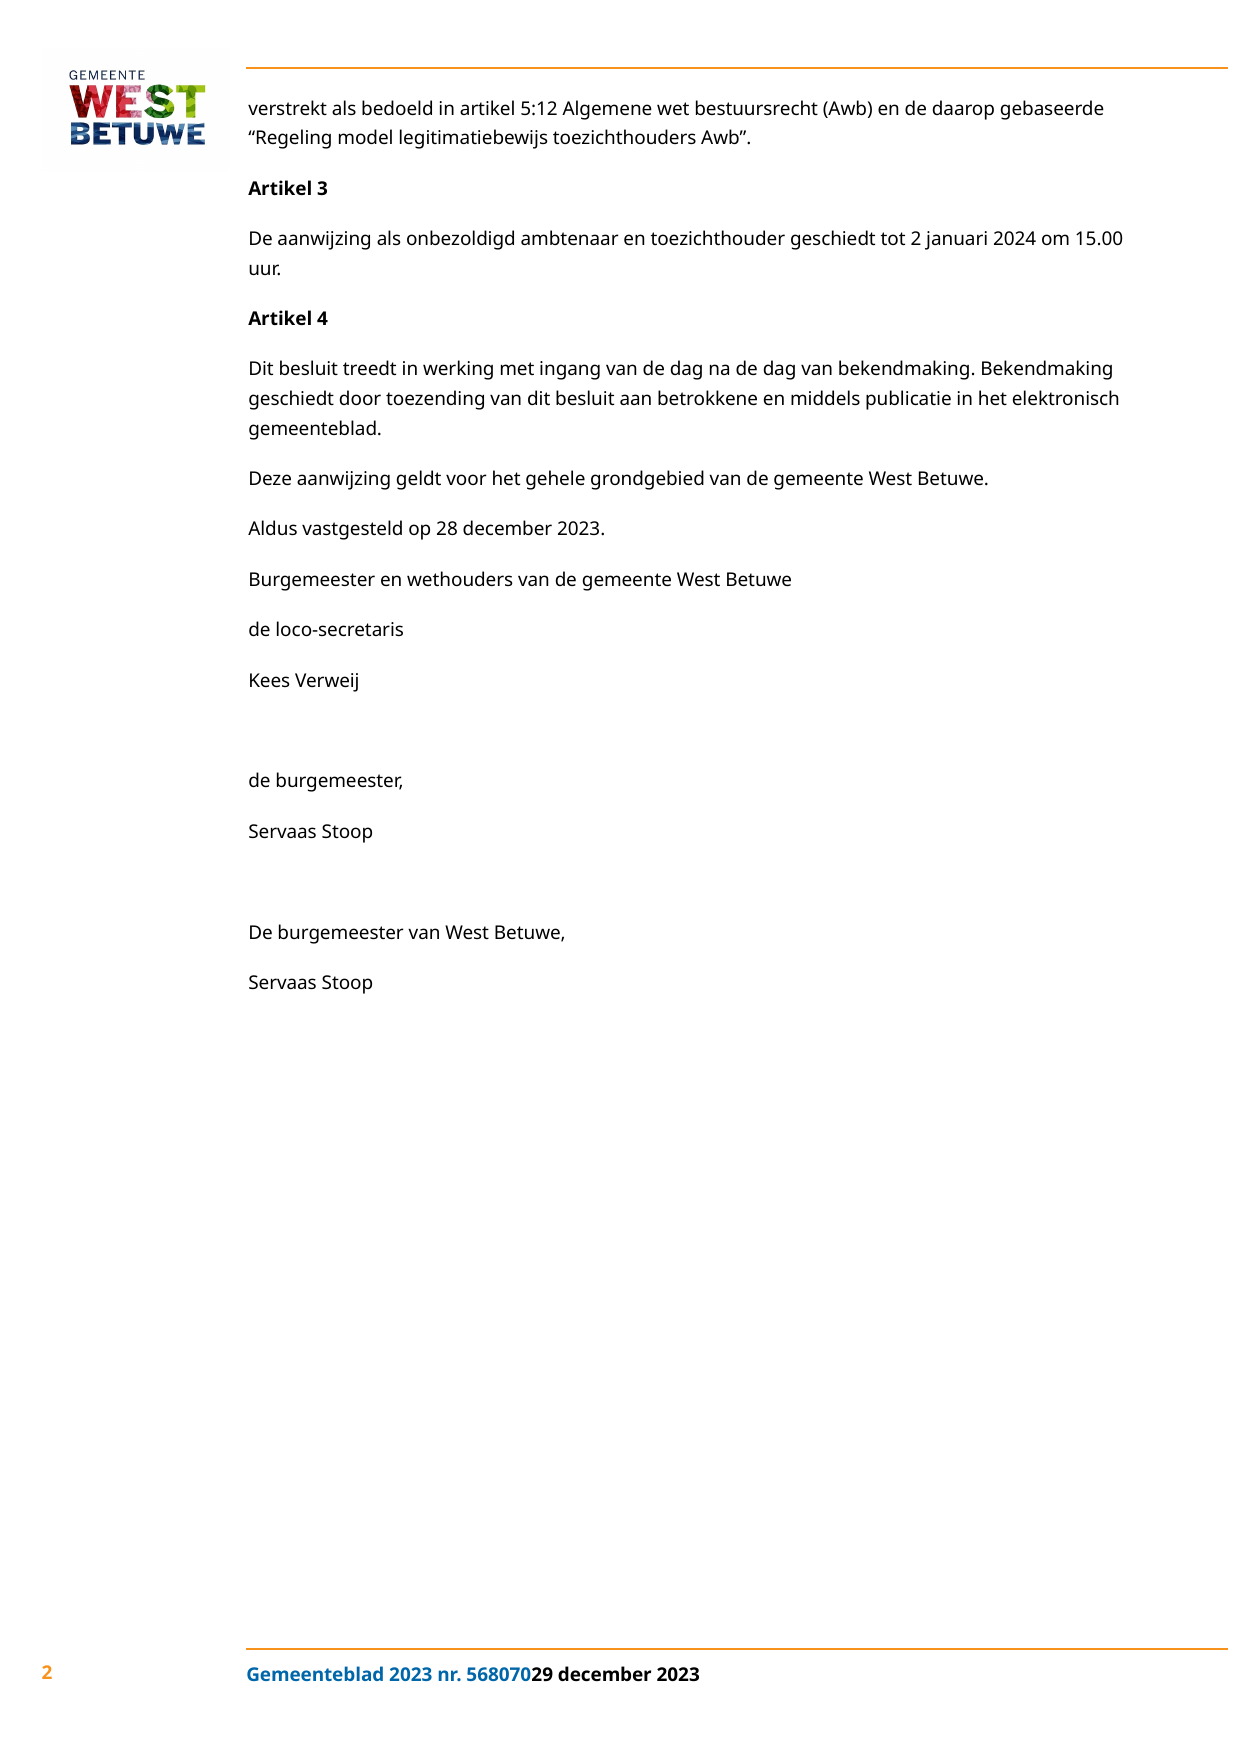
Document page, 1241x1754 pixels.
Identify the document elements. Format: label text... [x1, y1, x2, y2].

text Servaas Stoop [248, 818, 1152, 844]
text de burgemeester, [248, 768, 1152, 793]
text Artikel 4 [248, 305, 1152, 331]
text Servaas Stoop [248, 969, 1152, 995]
text verstrekt als bedoeld in artikel 5:12 Algemene wet bestuursrecht (Awb) en de daarop gebaseerde “Regeling model legitimatiebewijs toezichthouders Awb”. [248, 95, 1152, 150]
text De aanwijzing als onbezoldigd ambtenaar en toezichthouder geschiedt tot 2 januari 2024 om 15.00 uur. [248, 225, 1152, 281]
text Dit besluit treedt in werking met ingang van de dag na de dag van bekendmaking. Bekendmaking geschiedt door toezending van dit besluit aan betrokkene en middels publicatie in het elektronisch gemeenteblad. [248, 356, 1152, 441]
text Deze aanwijzing geldt voor het gehele grondgebied van de gemeente West Betuwe. [248, 465, 1152, 491]
text De burgemeester van West Betuwe, [248, 919, 1152, 945]
text Kees Verweij [248, 667, 1152, 693]
text Burgemeester en wethouders van de gemeente West Betuwe [248, 566, 1152, 592]
picture [41, 47, 231, 172]
text Aldus vastgesteld op 28 december 2023. [248, 516, 1152, 541]
text de loco-secretaris [248, 616, 1152, 642]
text Artikel 3 [248, 175, 1152, 201]
